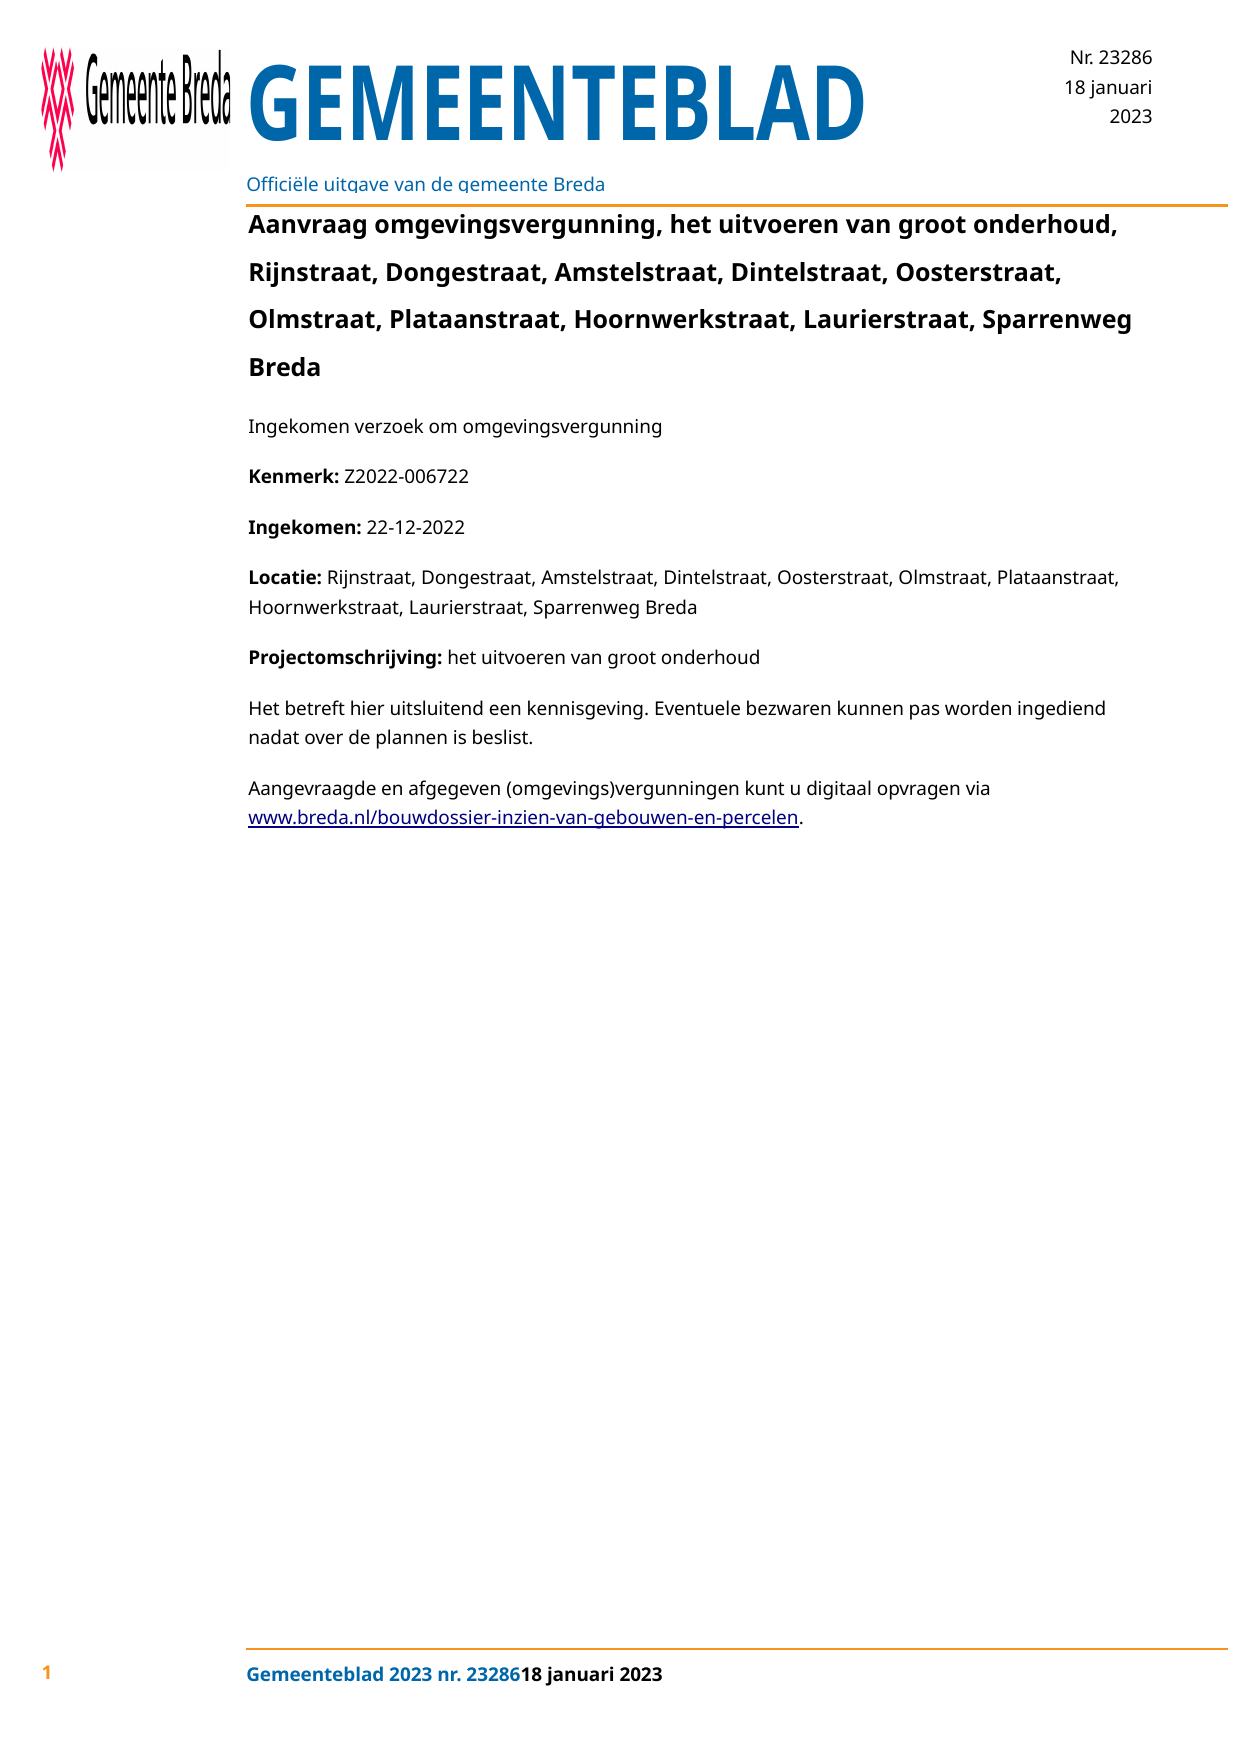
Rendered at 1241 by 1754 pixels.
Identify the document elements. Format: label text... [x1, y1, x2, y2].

text Aanvraag omgevingsvergunning, het uitvoeren van groot onderhoud, Rijnstraat, Dongestraat, Amstelstraat, Dintelstraat, Oosterstraat, Olmstraat, Plataanstraat, Hoornwerkstraat, Laurierstraat, Sparrenweg Breda [248, 207, 1152, 384]
text Ingekomen verzoek om omgevingsvergunning [248, 413, 1152, 439]
text Projectomschrijving: het uitvoeren van groot onderhoud [248, 644, 1152, 670]
picture [41, 47, 231, 172]
text Locatie: Rijnstraat, Dongestraat, Amstelstraat, Dintelstraat, Oosterstraat, Olmstraat, Plataanstraat, Hoornwerkstraat, Laurierstraat, Sparrenweg Breda [248, 564, 1152, 620]
text Kenmerk: Z2022-006722 [248, 463, 1152, 489]
text Ingekomen: 22-12-2022 [248, 514, 1152, 540]
text Het betreft hier uitsluitend een kennisgeving. Eventuele bezwaren kunnen pas worden ingediend nadat over de plannen is beslist. [248, 695, 1152, 750]
text Aangevraagde en afgegeven (omgevings)vergunningen kunt u digitaal opvragen via www.breda.nl/bouwdossier-inzien-van-gebouwen-en-percelen. [248, 775, 1152, 830]
